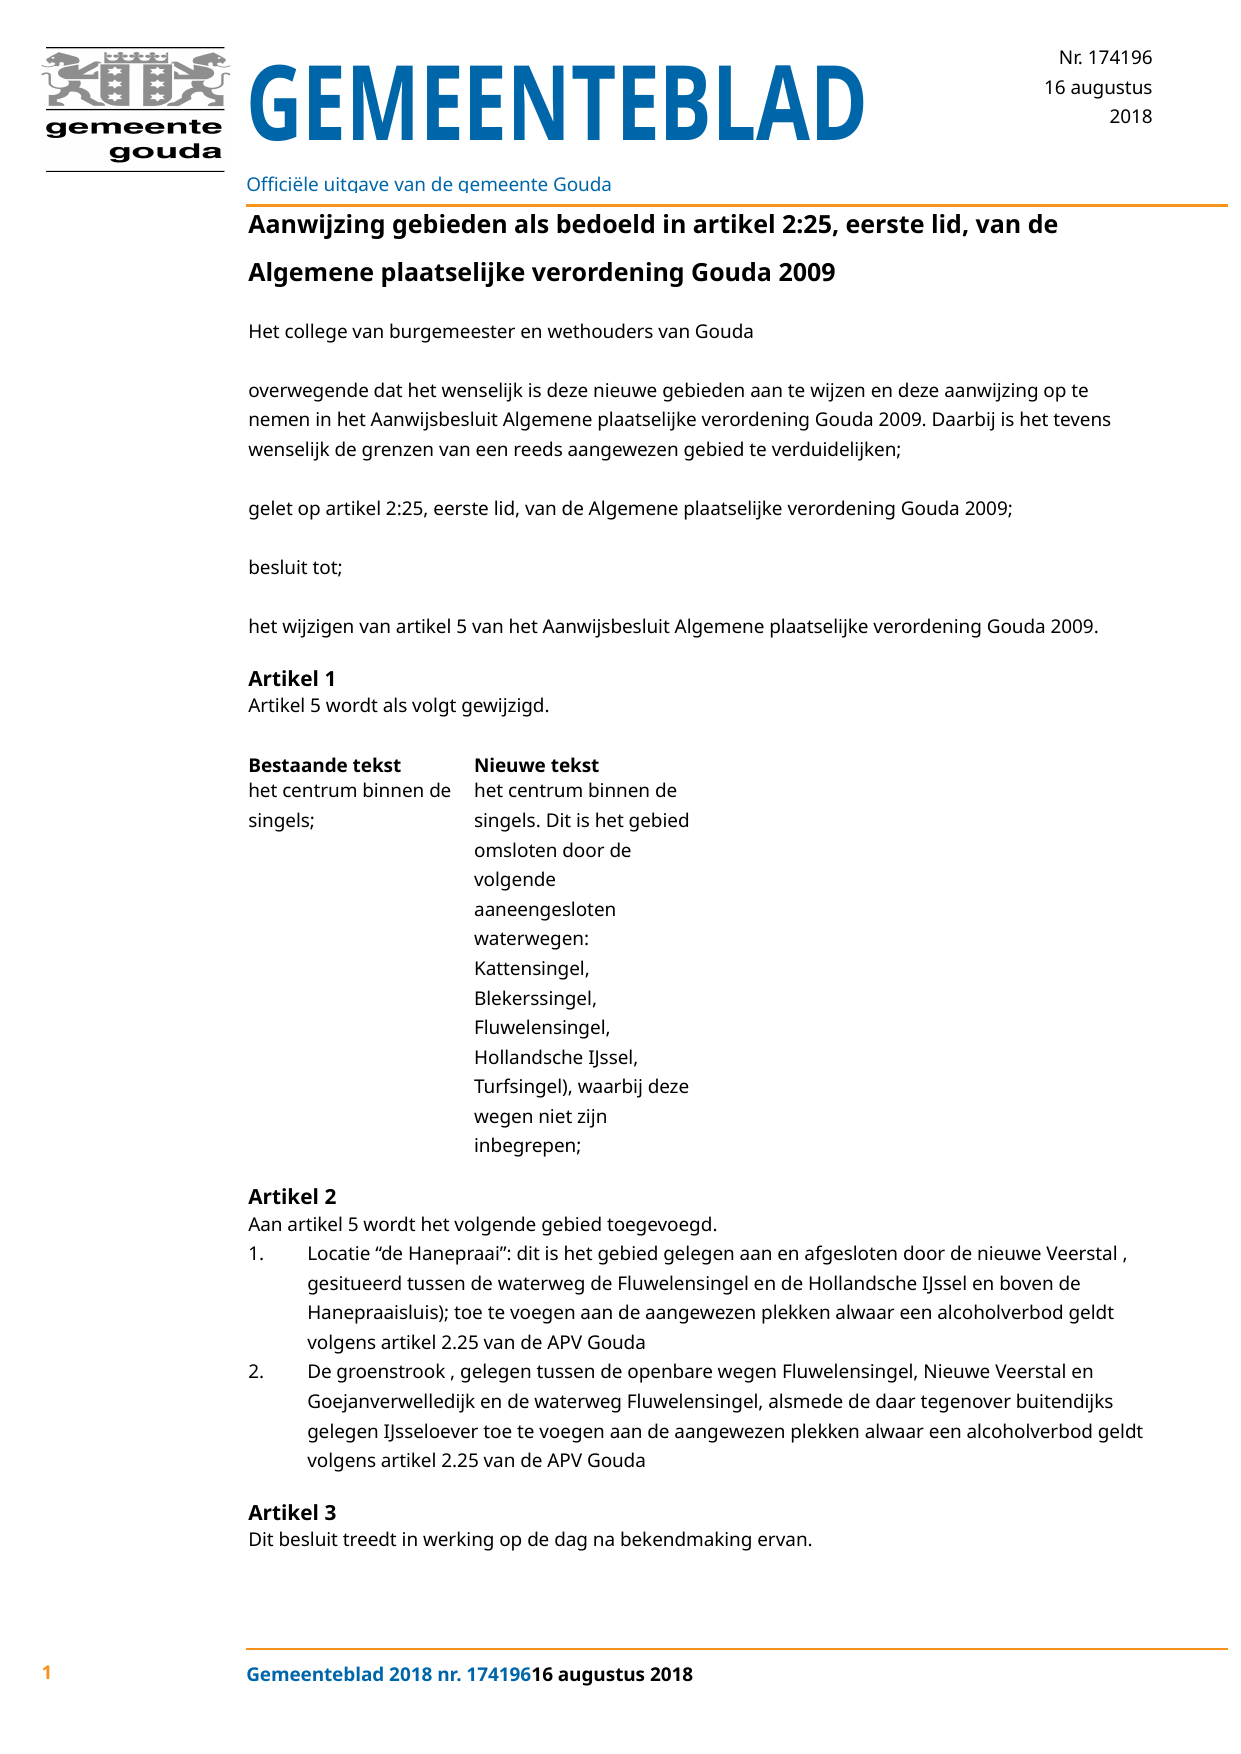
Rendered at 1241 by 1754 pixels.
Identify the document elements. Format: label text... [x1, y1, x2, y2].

text overwegende dat het wenselijk is deze nieuwe gebieden aan te wijzen en deze aanwijzing op te nemen in het Aanwijsbesluit Algemene plaatselijke verordening Gouda 2009. Daarbij is het tevens wenselijk de grenzen van een reeds aangewezen gebied te verduidelijken; [248, 377, 1152, 462]
table_header Bestaande tekst [248, 752, 474, 778]
text Aanwijzing gebieden als bedoeld in artikel 2:25, eerste lid, van de Algemene plaatselijke verordening Gouda 2009 [248, 207, 1152, 288]
text Artikel 3 [248, 1498, 1152, 1526]
table_cell het centrum binnen de singels; [248, 778, 474, 1158]
text Dit besluit treedt in werking op de dag na bekendmaking ervan. [248, 1526, 1152, 1552]
text Artikel 2 [248, 1182, 1152, 1211]
list De groenstrook , gelegen tussen de openbare wegen Fluwelensingel, Nieuwe Veerstal en Goejanverwelledijk en de waterweg Fluwelensingel, alsmede de daar tegenover buitendijks gelegen IJsseloever toe te voegen aan de aangewezen plekken alwaar een alcoholverbod geldt volgens artikel 2.25 van de APV Gouda [248, 1359, 1152, 1473]
text Artikel 1 [248, 664, 1152, 693]
table_header Nieuwe tekst [474, 752, 700, 778]
list Locatie “de Hanepraai”: dit is het gebied gelegen aan en afgesloten door de nieuwe Veerstal , gesitueerd tussen de waterweg de Fluwelensingel en de Hollandsche IJssel en boven de Hanepraaisluis); toe te voegen aan de aangewezen plekken alwaar een alcoholverbod geldt volgens artikel 2.25 van de APV Gouda [248, 1240, 1152, 1355]
text het wijzigen van artikel 5 van het Aanwijsbesluit Algemene plaatselijke verordening Gouda 2009. [248, 614, 1152, 639]
text gelet op artikel 2:25, eerste lid, van de Algemene plaatselijke verordening Gouda 2009; [248, 495, 1152, 521]
text besluit tot; [248, 554, 1152, 580]
text Artikel 5 wordt als volgt gewijzigd. [248, 693, 1152, 718]
picture [41, 47, 231, 172]
table_cell het centrum binnen de singels. Dit is het gebied omsloten door de volgende aaneengesloten waterwegen: Kattensingel, Blekerssingel, Fluwelensingel, Hollandsche IJssel, Turfsingel), waarbij deze wegen niet zijn inbegrepen; [474, 778, 700, 1158]
text Aan artikel 5 wordt het volgende gebied toegevoegd. [248, 1211, 1152, 1237]
text Het college van burgemeester en wethouders van Gouda [248, 318, 1152, 344]
